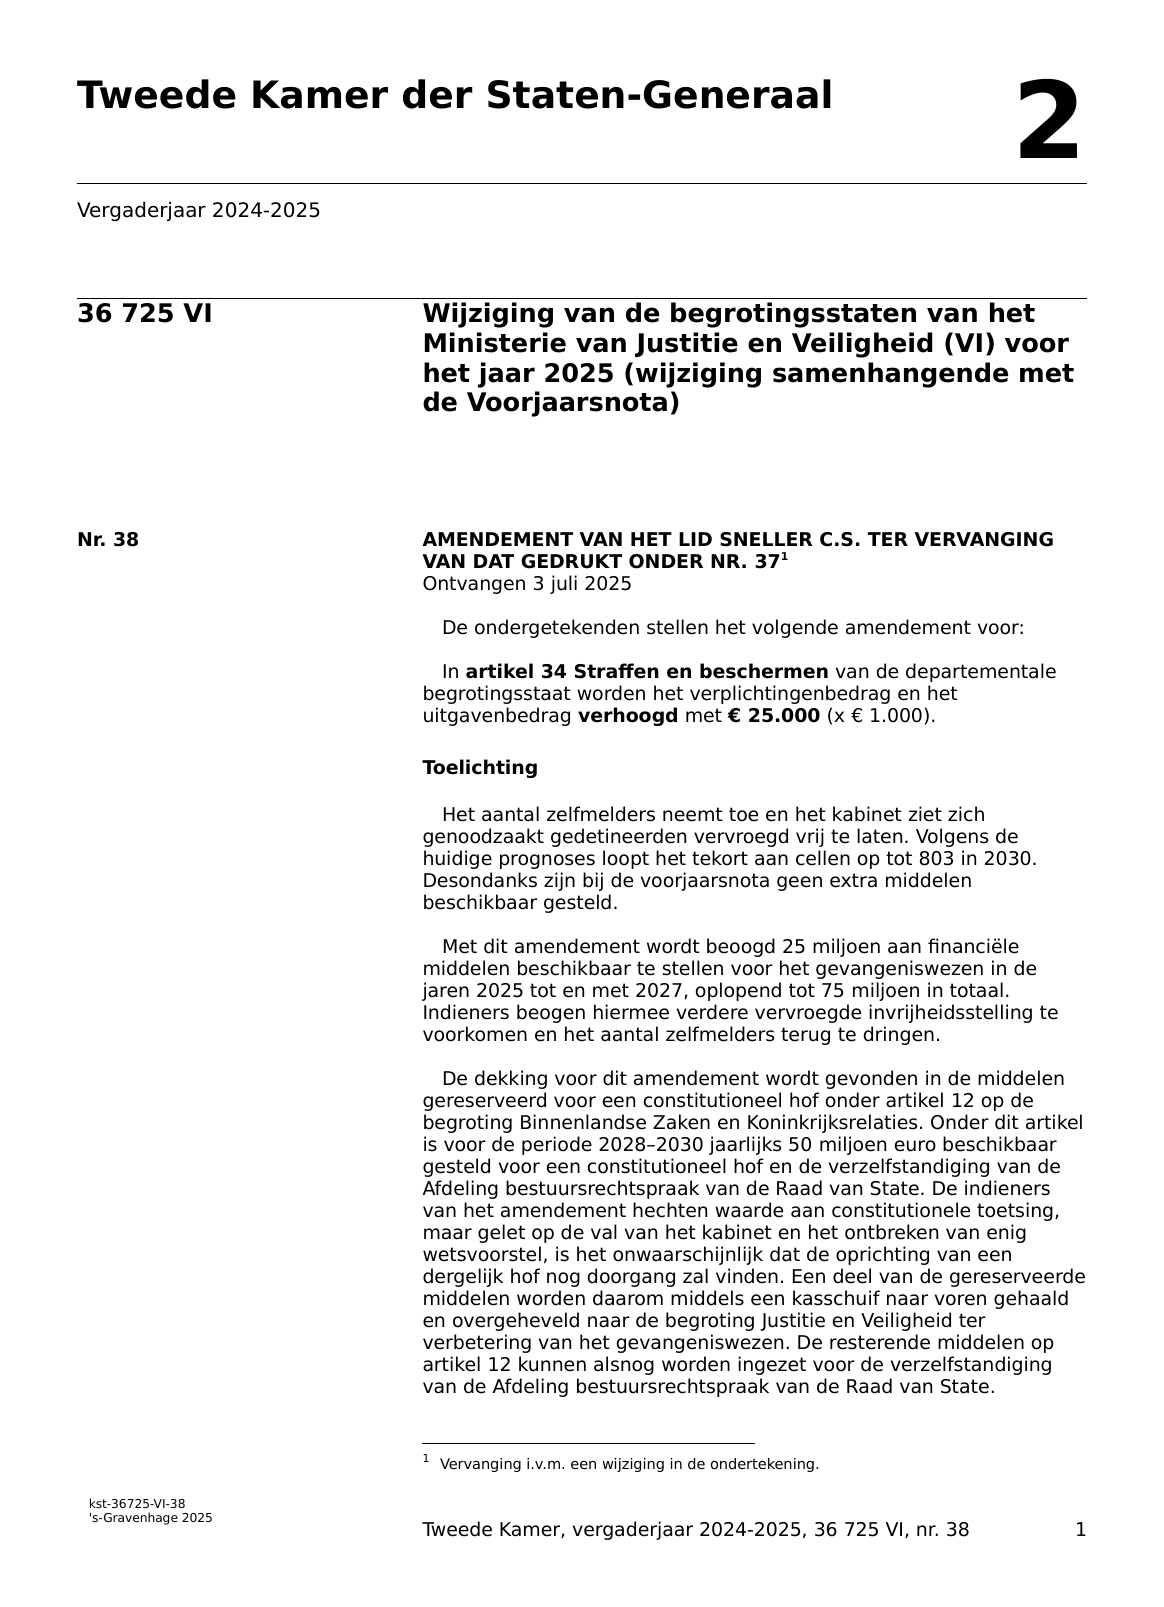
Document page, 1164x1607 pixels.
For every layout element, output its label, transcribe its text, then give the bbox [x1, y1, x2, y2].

table_header 2 [886, 59, 1087, 183]
text Met dit amendement wordt beoogd 25 miljoen aan financiële middelen beschikbaar te stellen voor het gevangeniswezen in de jaren 2025 tot en met 2027, oplopend tot 75 miljoen in totaal. Indieners beogen hiermee verdere vervroegde invrijheidsstelling te voorkomen en het aantal zelfmelders terug te dringen. [422, 936, 1087, 1046]
text 's-Gravenhage 2025 [88, 1511, 323, 1525]
subtitle 36 725 VI Wijziging van de begrotingsstaten van het Ministerie van Justitie en Veiligheid (VI) voor het jaar 2025 (wijziging samenhangende met de Voorjaarsnota) [77, 299, 1087, 418]
subtitle Nr. 38 AMENDEMENT VAN HET LID SNELLER C.S. TER VERVANGING VAN DAT GEDRUKT ONDER NR. 37 [77, 529, 1087, 573]
text kst-36725-VI-38 [88, 1497, 323, 1511]
table_cell Vergaderjaar 2024-2025 [77, 184, 1087, 298]
text Het aantal zelfmelders neemt toe en het kabinet ziet zich genoodzaakt gedetineerden vervroegd vrij te laten. Volgens de huidige prognoses loopt het tekort aan cellen op tot 803 in 2030. Desondanks zijn bij de voorjaarsnota geen extra middelen beschikbaar gesteld. [422, 804, 1087, 914]
text De ondergetekenden stellen het volgende amendement voor: [422, 617, 1087, 639]
text In artikel 34 Straffen en beschermen van de departementale begrotingsstaat worden het verplichtingenbedrag en het uitgavenbedrag verhoogd met € 25.000 (x € 1.000). [422, 661, 1087, 727]
text De dekking voor dit amendement wordt gevonden in de middelen gereserveerd voor een constitutioneel hof onder artikel 12 op de begroting Binnenlandse Zaken en Koninkrijksrelaties. Onder dit artikel is voor de periode 2028–2030 jaarlijks 50 miljoen euro beschikbaar gesteld voor een constitutioneel hof en de verzelfstandiging van de Afdeling bestuursrechtspraak van de Raad van State. De indieners van het amendement hechten waarde aan constitutionele toetsing, maar gelet op de val van het kabinet en het ontbreken van enig wetsvoorstel, is het onwaarschijnlijk dat de oprichting van een dergelijk hof nog doorgang zal vinden. Een deel van de gereserveerde middelen worden daarom middels een kasschuif naar voren gehaald en overgeheveld naar de begroting Justitie en Veiligheid ter verbetering van het gevangeniswezen. De resterende middelen op artikel 12 kunnen alsnog worden ingezet voor de verzelfstandiging van de Afdeling bestuursrechtspraak van de Raad van State. [422, 1068, 1087, 1398]
table_header Tweede Kamer der Staten-Generaal [77, 59, 886, 183]
text Vervanging i.v.m. een wijziging in de ondertekening. [422, 1452, 1087, 1474]
text Ontvangen 3 juli 2025 [422, 573, 1087, 595]
subtitle Toelichting [422, 757, 1087, 779]
